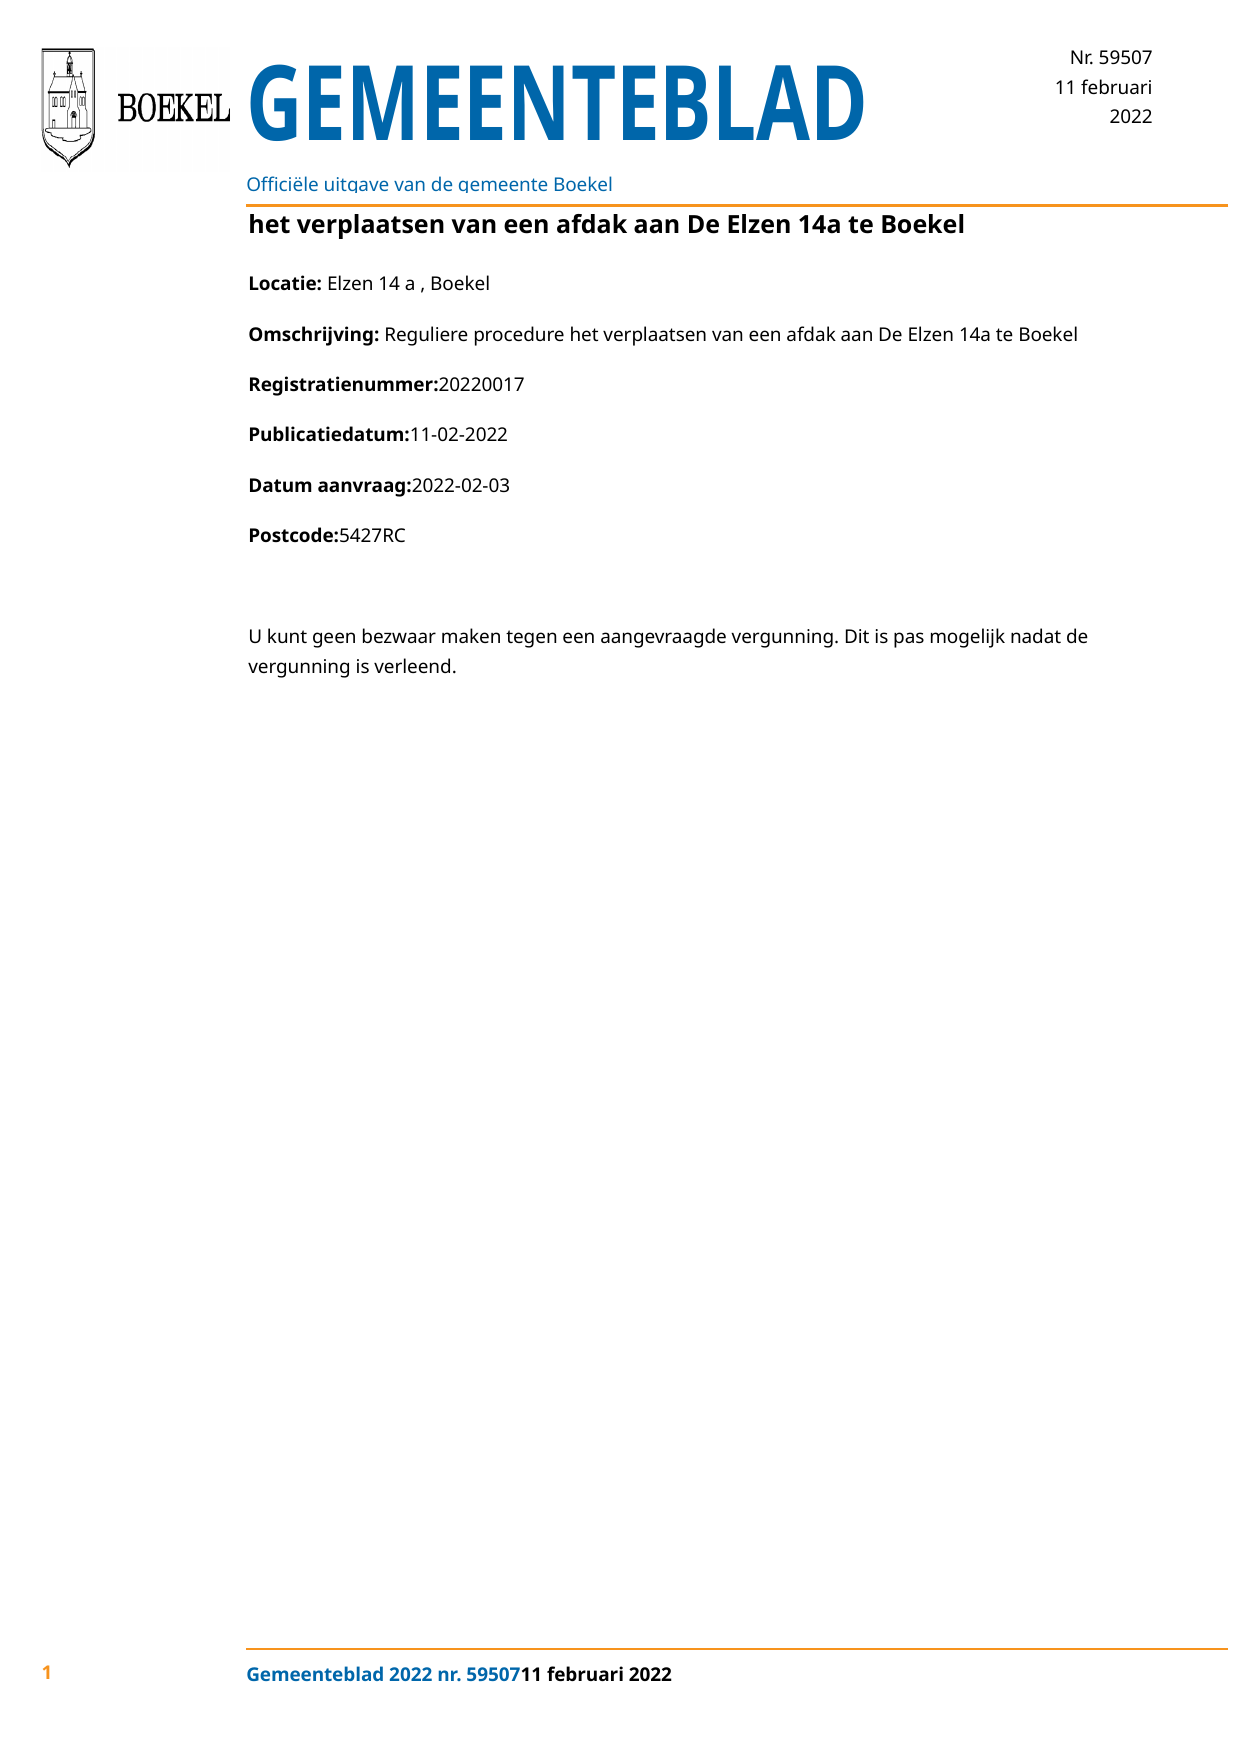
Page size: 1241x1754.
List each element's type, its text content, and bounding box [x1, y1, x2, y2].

text Postcode:5427RC [248, 522, 1152, 548]
text Locatie: Elzen 14 a , Boekel [248, 270, 1152, 296]
picture [41, 47, 231, 172]
text Publicatiedatum:11-02-2022 [248, 422, 1152, 447]
text U kunt geen bezwaar maken tegen een aangevraagde vergunning. Dit is pas mogelijk nadat de vergunning is verleend. [248, 623, 1152, 678]
text Registratienummer:20220017 [248, 371, 1152, 397]
text Omschrijving: Reguliere procedure het verplaatsen van een afdak aan De Elzen 14a te Boekel [248, 321, 1152, 346]
text Datum aanvraag:2022-02-03 [248, 472, 1152, 498]
text het verplaatsen van een afdak aan De Elzen 14a te Boekel [248, 207, 1152, 241]
